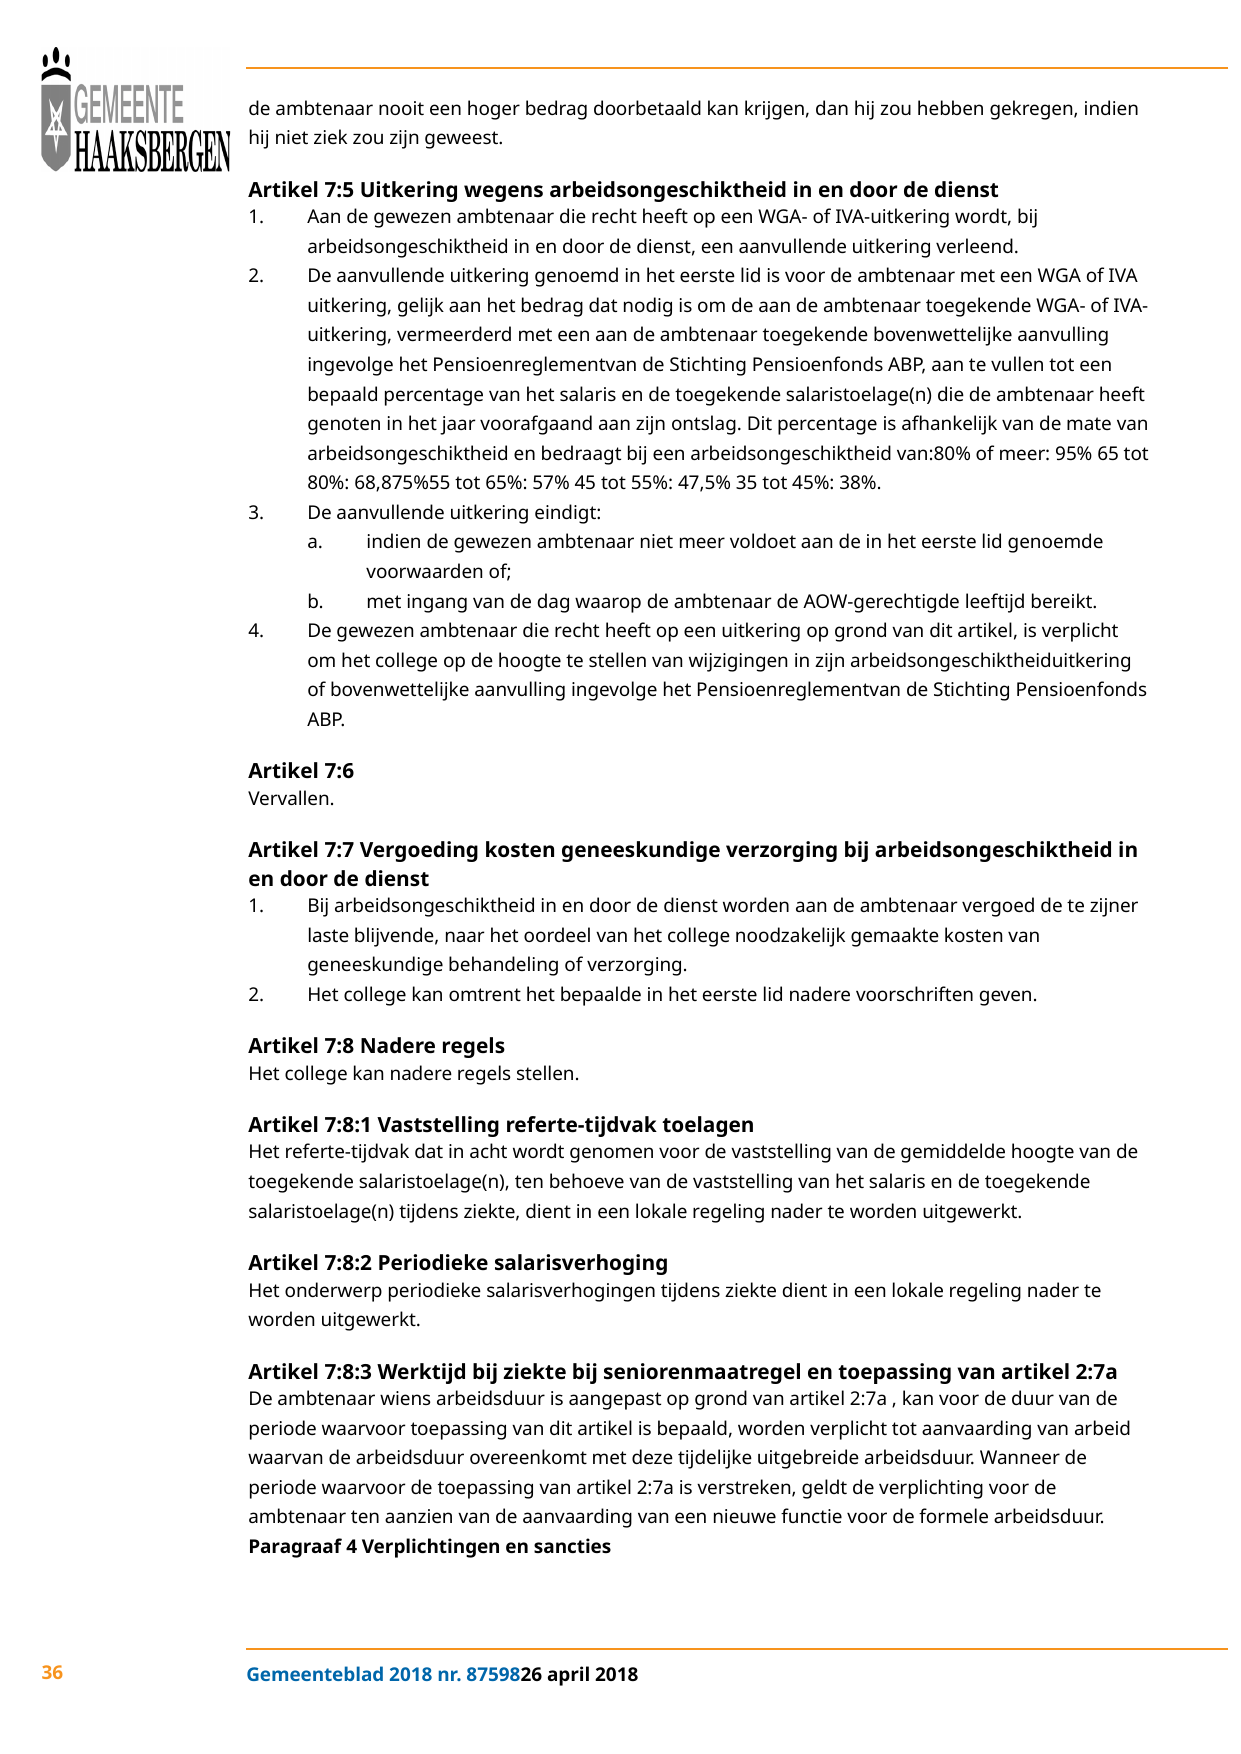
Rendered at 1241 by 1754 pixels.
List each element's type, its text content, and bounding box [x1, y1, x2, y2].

text Paragraaf 4 Verplichtingen en sancties [248, 1533, 1152, 1559]
text Vervallen. [248, 785, 1152, 811]
list indien de gewezen ambtenaar niet meer voldoet aan de in het eerste lid genoemde voorwaarden of; [307, 529, 1152, 584]
text Het college kan nadere regels stellen. [248, 1060, 1152, 1086]
text de ambtenaar nooit een hoger bedrag doorbetaald kan krijgen, dan hij zou hebben gekregen, indien hij niet ziek zou zijn geweest. [248, 95, 1152, 150]
text Artikel 7:7 Vergoeding kosten geneeskundige verzorging bij arbeidsongeschiktheid in en door de dienst [248, 835, 1152, 892]
list De aanvullende uitkering eindigt: [248, 499, 1152, 525]
text De ambtenaar wiens arbeidsduur is aangepast op grond van artikel 2:7a , kan voor de duur van de periode waarvoor toepassing van dit artikel is bepaald, worden verplicht tot aanvaarding van arbeid waarvan de arbeidsduur overeenkomt met deze tijdelijke uitgebreide arbeidsduur. Wanneer de periode waarvoor de toepassing van artikel 2:7a is verstreken, geldt de verplichting voor de ambtenaar ten aanzien van de aanvaarding van een nieuwe functie voor de formele arbeidsduur. [248, 1385, 1152, 1529]
list met ingang van de dag waarop de ambtenaar de AOW-gerechtigde leeftijd bereikt. [307, 588, 1152, 613]
text Artikel 7:8:2 Periodieke salarisverhoging [248, 1248, 1152, 1277]
text Artikel 7:8 Nadere regels [248, 1031, 1152, 1060]
text Het onderwerp periodieke salarisverhogingen tijdens ziekte dient in een lokale regeling nader te worden uitgewerkt. [248, 1277, 1152, 1332]
list Aan de gewezen ambtenaar die recht heeft op een WGA- of IVA-uitkering wordt, bij arbeidsongeschiktheid in en door de dienst, een aanvullende uitkering verleend. [248, 203, 1152, 258]
text Artikel 7:5 Uitkering wegens arbeidsongeschiktheid in en door de dienst [248, 175, 1152, 203]
picture [41, 47, 231, 172]
text Het referte-tijdvak dat in acht wordt genomen voor de vaststelling van de gemiddelde hoogte van de toegekende salaristoelage(n), ten behoeve van de vaststelling van het salaris en de toegekende salaristoelage(n) tijdens ziekte, dient in een lokale regeling nader te worden uitgewerkt. [248, 1139, 1152, 1224]
text Artikel 7:8:3 Werktijd bij ziekte bij seniorenmaatregel en toepassing van artikel 2:7a [248, 1357, 1152, 1385]
list De gewezen ambtenaar die recht heeft op een uitkering op grond van dit artikel, is verplicht om het college op de hoogte te stellen van wijzigingen in zijn arbeidsongeschiktheiduitkering of bovenwettelijke aanvulling ingevolge het Pensioenreglementvan de Stichting Pensioenfonds ABP. [248, 617, 1152, 732]
list Bij arbeidsongeschiktheid in en door de dienst worden aan de ambtenaar vergoed de te zijner laste blijvende, naar het oordeel van het college noodzakelijk gemaakte kosten van geneeskundige behandeling of verzorging. [248, 892, 1152, 977]
list Het college kan omtrent het bepaalde in het eerste lid nadere voorschriften geven. [248, 981, 1152, 1007]
text Artikel 7:8:1 Vaststelling referte-tijdvak toelagen [248, 1110, 1152, 1139]
text Artikel 7:6 [248, 757, 1152, 785]
list De aanvullende uitkering genoemd in het eerste lid is voor de ambtenaar met een WGA of IVA uitkering, gelijk aan het bedrag dat nodig is om de aan de ambtenaar toegekende WGA- of IVA-uitkering, vermeerderd met een aan de ambtenaar toegekende bovenwettelijke aanvulling ingevolge het Pensioenreglementvan de Stichting Pensioenfonds ABP, aan te vullen tot een bepaald percentage van het salaris en de toegekende salaristoelage(n) die de ambtenaar heeft genoten in het jaar voorafgaand aan zijn ontslag. Dit percentage is afhankelijk van de mate van arbeidsongeschiktheid en bedraagt bij een arbeidsongeschiktheid van:80% of meer: 95% 65 tot 80%: 68,875%55 tot 65%: 57% 45 tot 55%: 47,5% 35 tot 45%: 38%. [248, 262, 1152, 495]
